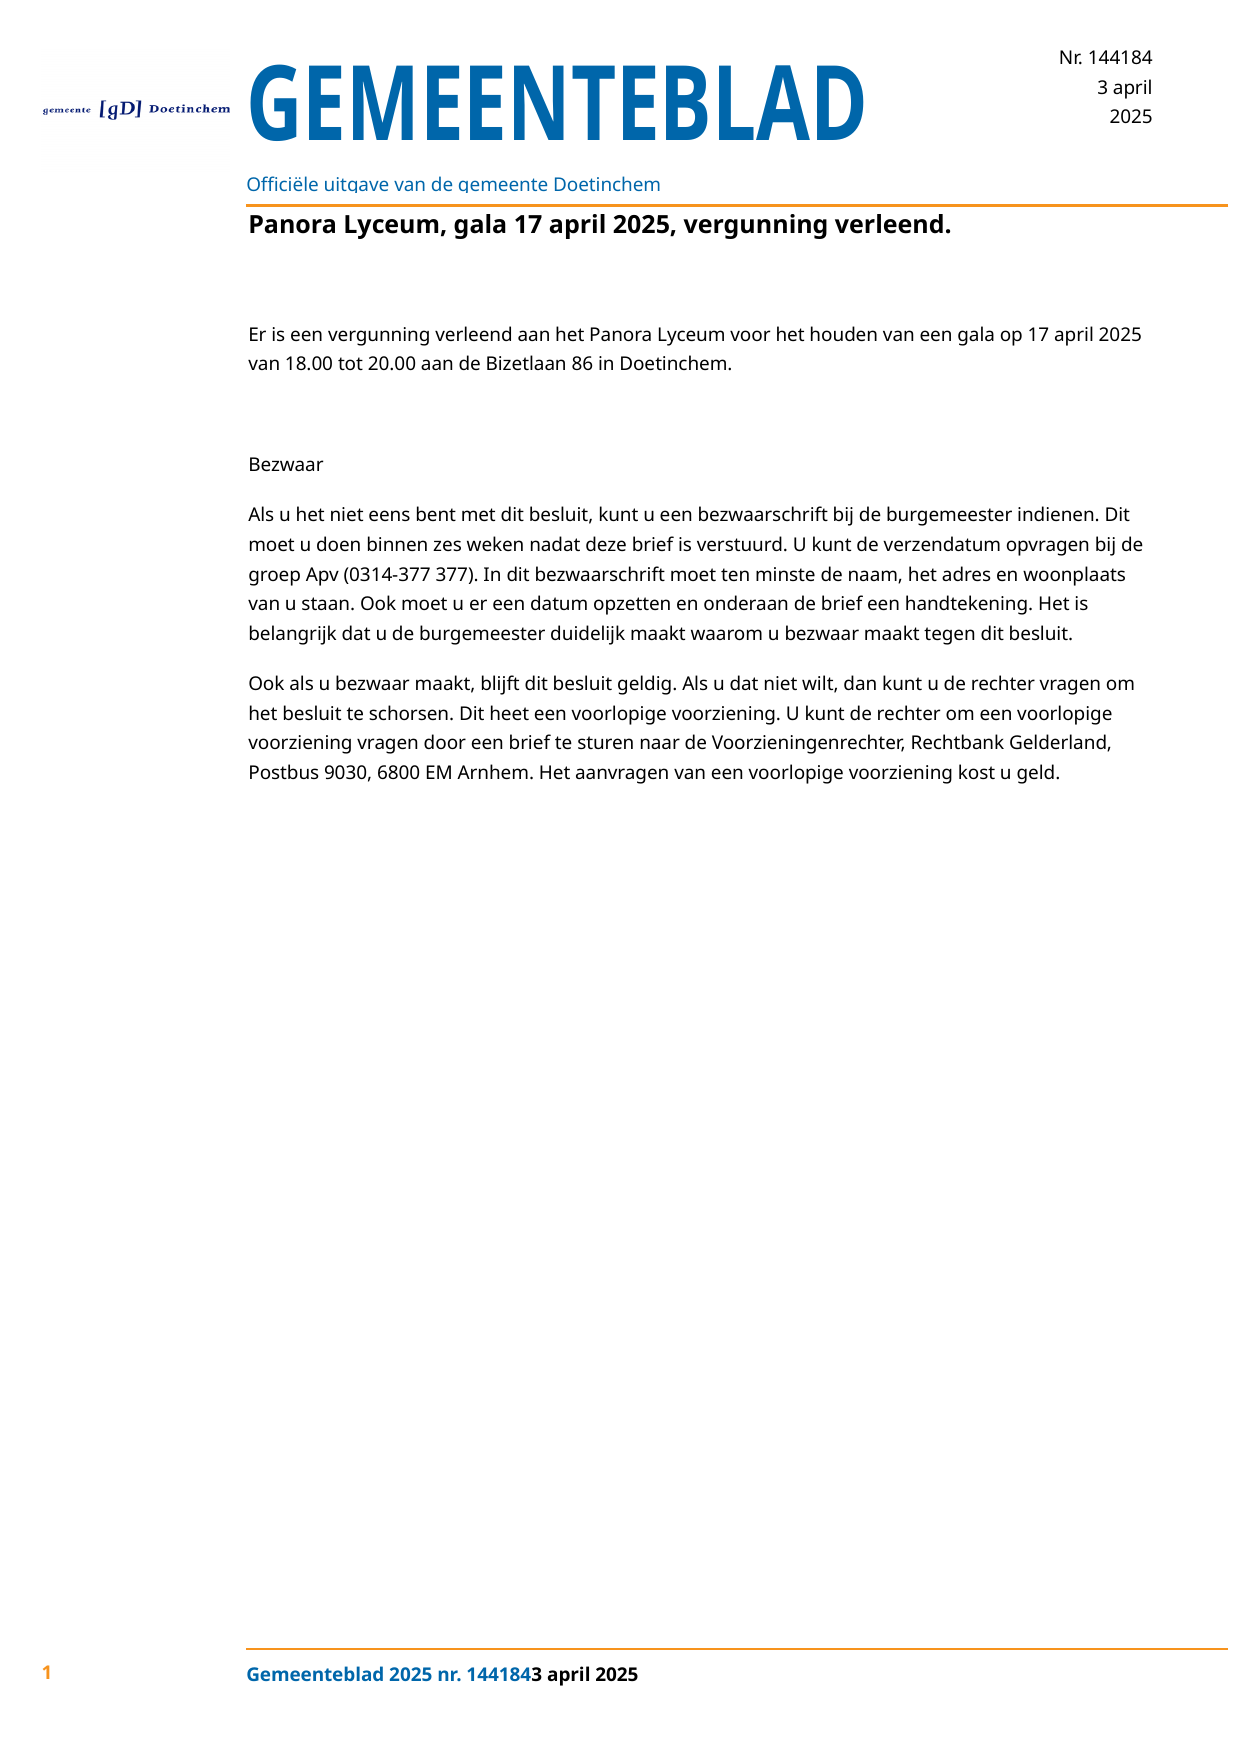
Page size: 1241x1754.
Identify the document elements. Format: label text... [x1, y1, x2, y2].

text Als u het niet eens bent met dit besluit, kunt u een bezwaarschrift bij de burgemeester indienen. Dit moet u doen binnen zes weken nadat deze brief is verstuurd. U kunt de verzendatum opvragen bij de groep Apv (0314-377 377). In dit bezwaarschrift moet ten minste de naam, het adres en woonplaats van u staan. Ook moet u er een datum opzetten en onderaan de brief een handtekening. Het is belangrijk dat u de burgemeester duidelijk maakt waarom u bezwaar maakt tegen dit besluit. [248, 502, 1152, 646]
text Panora Lyceum, gala 17 april 2025, vergunning verleend. [248, 207, 1152, 241]
text Ook als u bezwaar maakt, blijft dit besluit geldig. Als u dat niet wilt, dan kunt u de rechter vragen om het besluit te schorsen. Dit heet een voorlopige voorziening. U kunt de rechter om een voorlopige voorziening vragen door een brief te sturen naar de Voorzieningenrechter, Rechtbank Gelderland, Postbus 9030, 6800 EM Arnhem. Het aanvragen van een voorlopige voorziening kost u geld. [248, 670, 1152, 785]
text Er is een vergunning verleend aan het Panora Lyceum voor het houden van een gala op 17 april 2025 van 18.00 tot 20.00 aan de Bizetlaan 86 in Doetinchem. [248, 321, 1152, 376]
picture [41, 47, 231, 172]
text Bezwaar [248, 451, 1152, 477]
